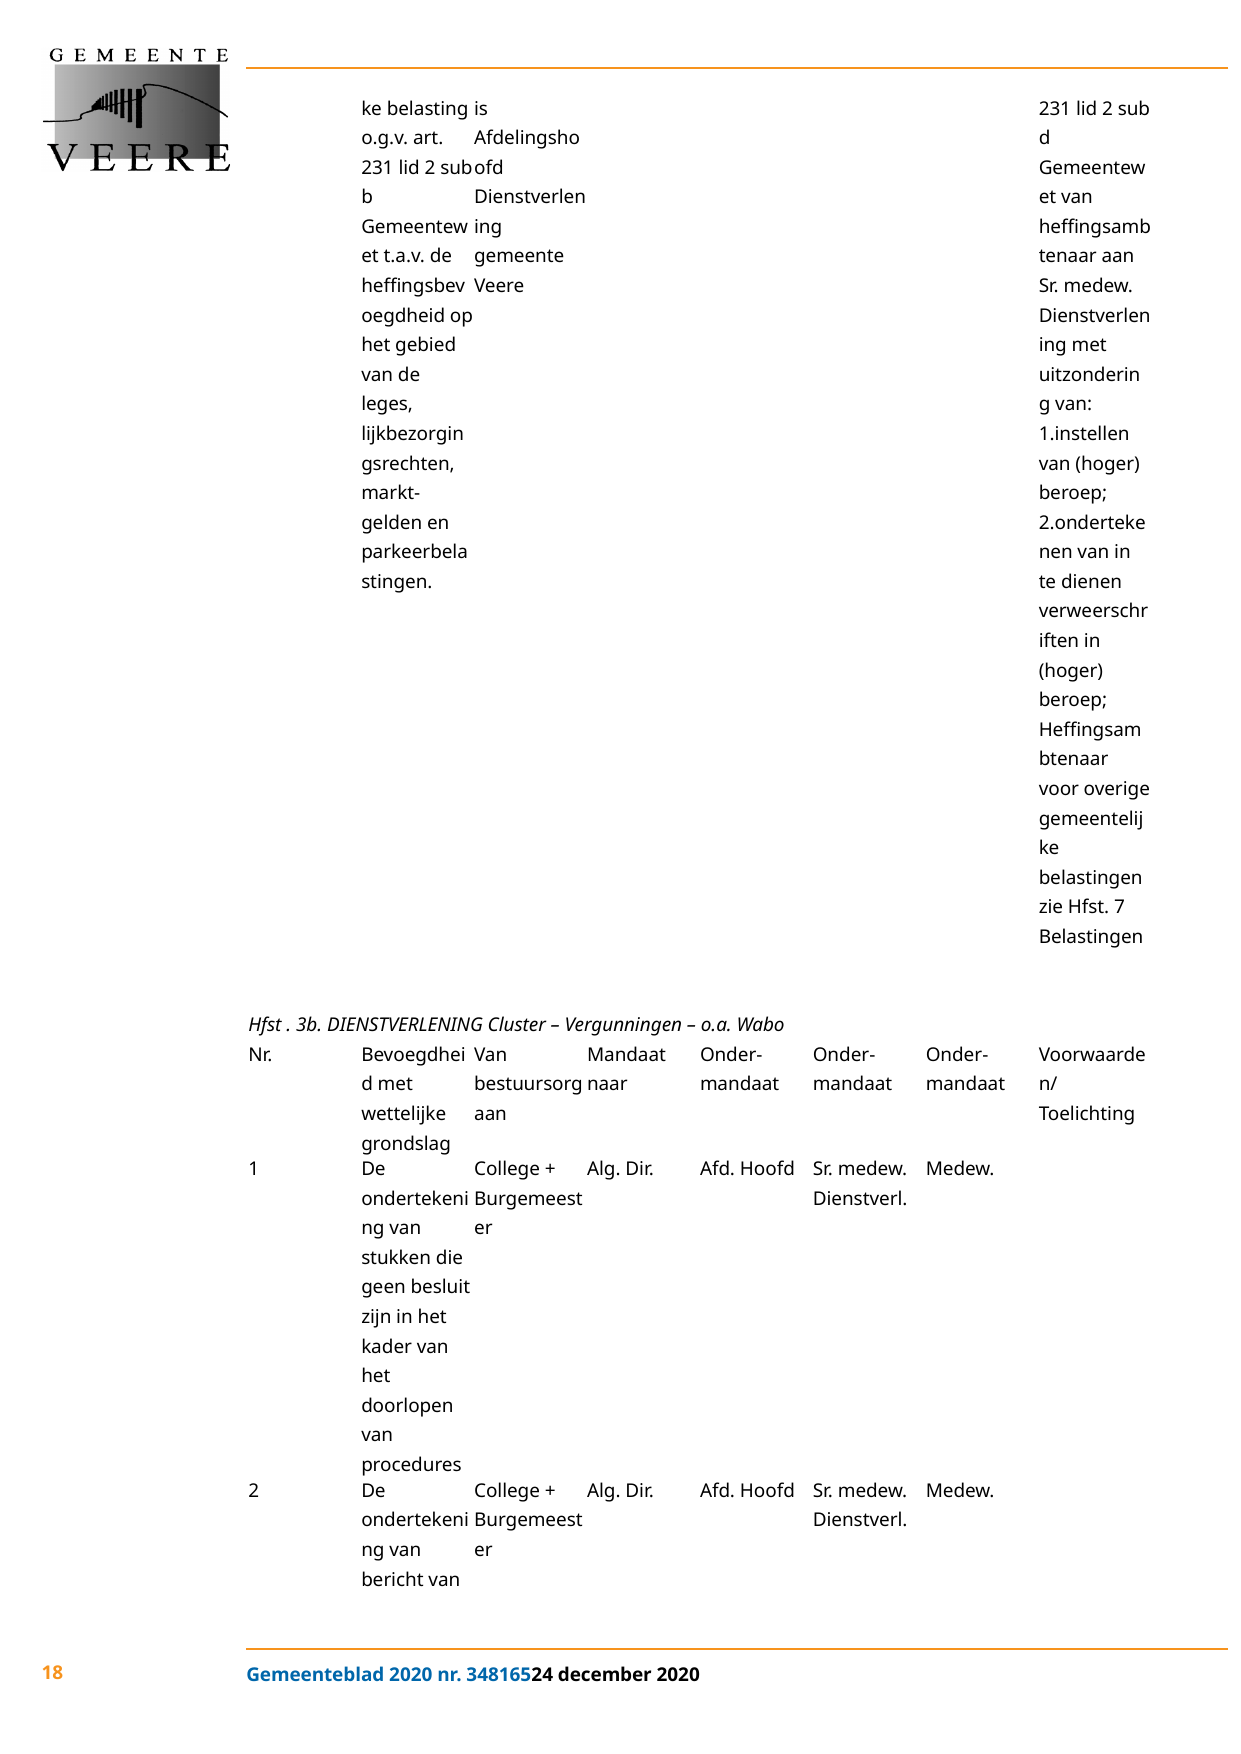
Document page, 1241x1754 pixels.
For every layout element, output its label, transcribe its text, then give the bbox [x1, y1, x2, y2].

table_cell [700, 95, 813, 978]
text Hfst . 3b. DIENSTVERLENING Cluster – Vergunningen – o.a. Wabo [248, 1011, 1152, 1037]
table_cell De ondertekening van stukken die geen besluit zijn in het kader van het doorlopen van procedures [361, 1155, 474, 1477]
table_cell ke belasting o.g.v. art. 231 lid 2 sub b Gemeentewet t.a.v. de heffingsbevoegdheid op het gebied van de leges, lijkbezorgingsrechten, markt- gelden en parkeerbelastingen. [361, 95, 474, 978]
table_cell Afd. Hoofd [700, 1155, 813, 1477]
table_header Bevoegdheid met wettelijke grondslag [361, 1041, 474, 1155]
picture [41, 47, 231, 172]
table_cell Alg. Dir. [587, 1477, 700, 1591]
table_cell Afd. Hoofd [700, 1477, 813, 1591]
table_header Van bestuursorgaan [474, 1041, 587, 1155]
table_header Onder-mandaat [813, 1041, 926, 1155]
table_header Voorwaarden/Toelichting [1039, 1041, 1152, 1155]
table_cell Alg. Dir. [587, 1155, 700, 1477]
table_cell Sr. medew. Dienstverl. [813, 1155, 926, 1477]
table_header Onder-mandaat [926, 1041, 1038, 1155]
table_cell 1 [248, 1155, 361, 1477]
table_cell College + Burgemeester [474, 1477, 587, 1591]
table_cell [926, 95, 1038, 978]
table_cell [813, 95, 926, 978]
table_cell [587, 95, 700, 978]
table_cell Medew. [926, 1477, 1038, 1591]
table_cell 231 lid 2 sub d Gemeentewet van heffingsambtenaar aan Sr. medew. Dienstverlening met uitzondering van: 1.instellen van (hoger) beroep; 2.ondertekenen van in te dienen verweerschriften in (hoger) beroep; Heffingsambtenaar voor overige gemeentelijke belastingen zie Hfst. 7 Belastingen [1039, 95, 1152, 978]
table_cell Medew. [926, 1155, 1038, 1477]
table_cell [248, 95, 361, 978]
table_header Nr. [248, 1041, 361, 1155]
table_cell College + Burgemeester [474, 1155, 587, 1477]
table_cell [1039, 1155, 1152, 1477]
table_cell is Afdelingshoofd Dienstverlening gemeente Veere [474, 95, 587, 978]
table_cell Sr. medew. Dienstverl. [813, 1477, 926, 1591]
table_cell [1039, 1477, 1152, 1591]
table_header Onder-mandaat [700, 1041, 813, 1155]
table_cell De ondertekening van bericht van [361, 1477, 474, 1591]
table_header Mandaat naar [587, 1041, 700, 1155]
table_cell 2 [248, 1477, 361, 1591]
